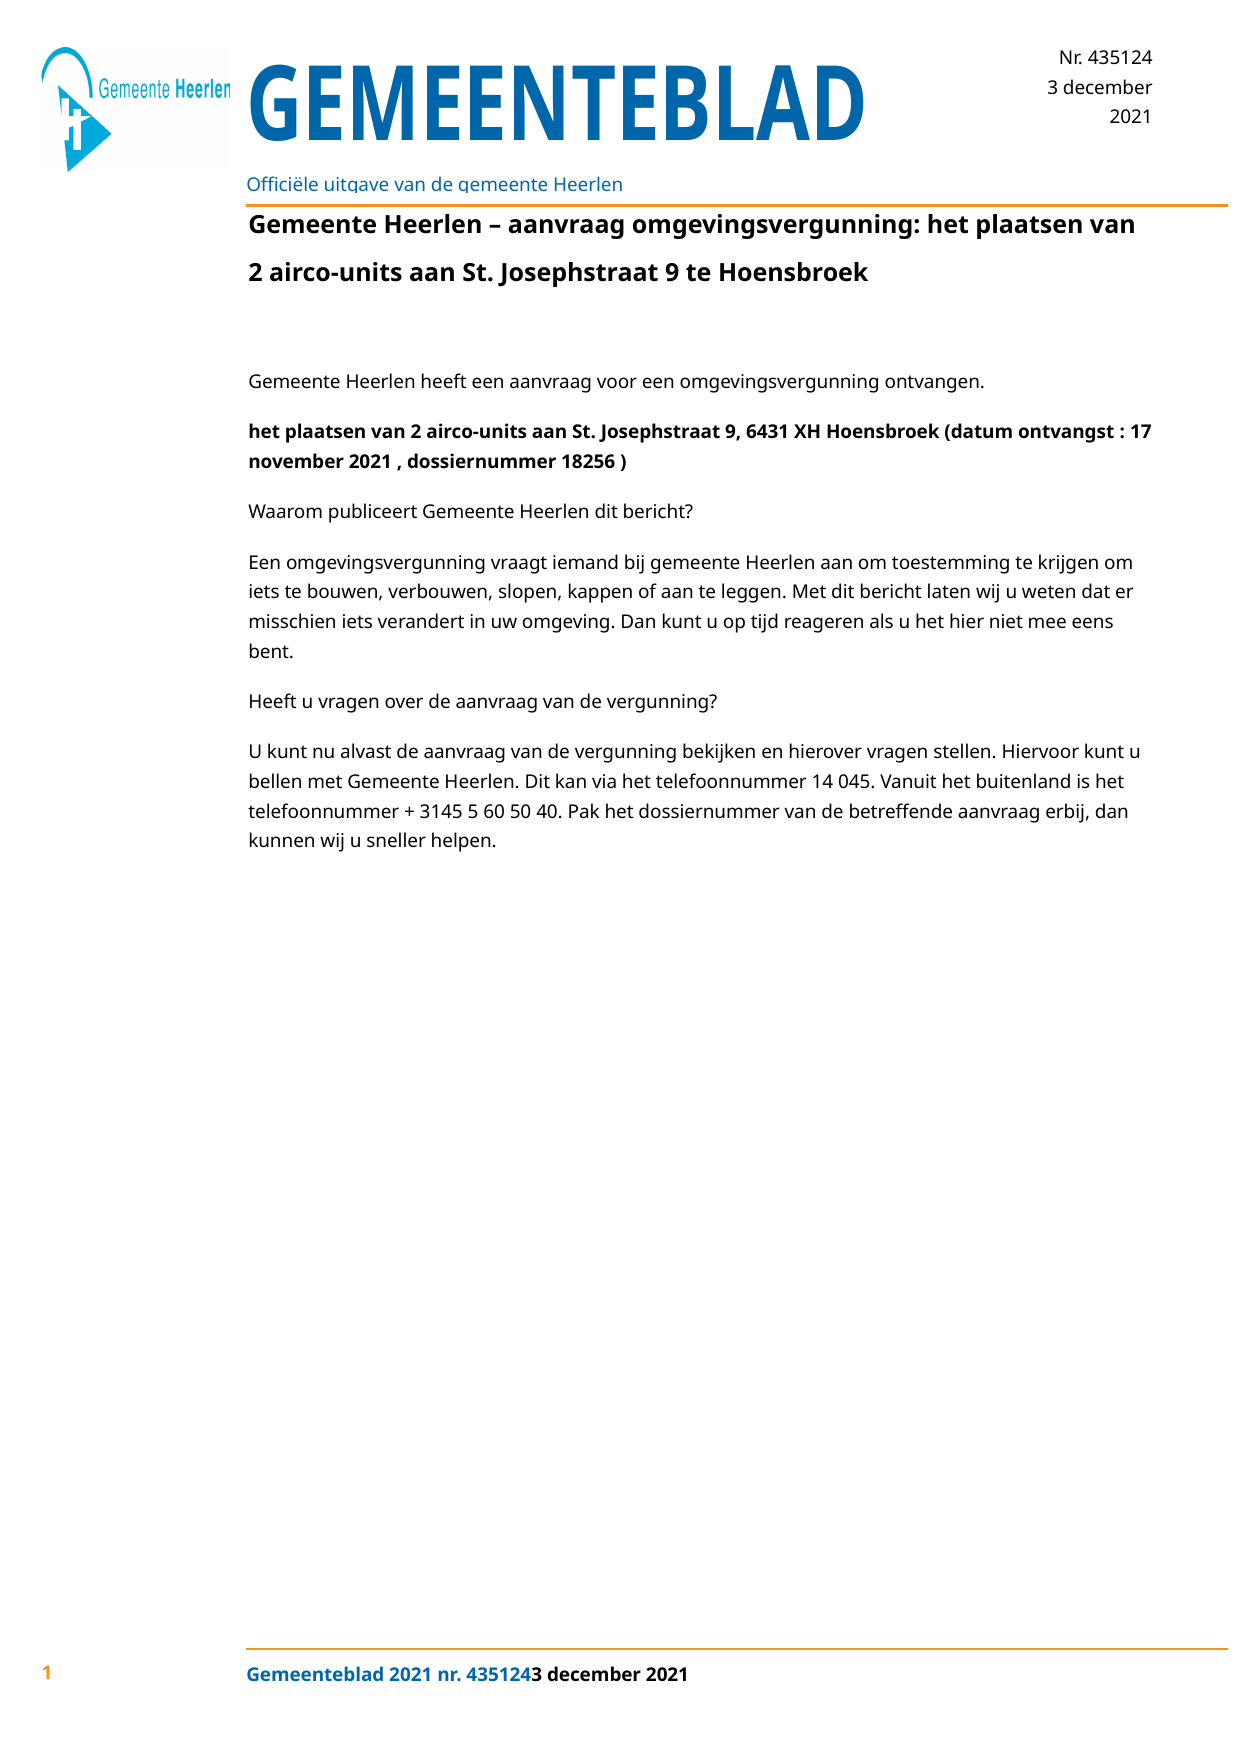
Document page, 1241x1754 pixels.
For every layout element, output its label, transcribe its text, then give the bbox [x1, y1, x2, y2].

text Heeft u vragen over de aanvraag van de vergunning? [248, 688, 1152, 714]
text Een omgevingsvergunning vraagt iemand bij gemeente Heerlen aan om toestemming te krijgen om iets te bouwen, verbouwen, slopen, kappen of aan te leggen. Met dit bericht laten wij u weten dat er misschien iets verandert in uw omgeving. Dan kunt u op tijd reageren als u het hier niet mee eens bent. [248, 549, 1152, 664]
text U kunt nu alvast de aanvraag van de vergunning bekijken en hierover vragen stellen. Hiervoor kunt u bellen met Gemeente Heerlen. Dit kan via het telefoonnummer 14 045. Vanuit het buitenland is het telefoonnummer + 3145 5 60 50 40. Pak het dossiernummer van de betreffende aanvraag erbij, dan kunnen wij u sneller helpen. [248, 739, 1152, 853]
text Waarom publiceert Gemeente Heerlen dit bericht? [248, 499, 1152, 524]
picture [41, 47, 59, 70]
text Gemeente Heerlen – aanvraag omgevingsvergunning: het plaatsen van 2 airco-units aan St. Josephstraat 9 te Hoensbroek [248, 207, 1152, 288]
picture [41, 47, 231, 172]
text Gemeente Heerlen heeft een aanvraag voor een omgevingsvergunning ontvangen. [248, 368, 1152, 394]
text het plaatsen van 2 airco-units aan St. Josephstraat 9, 6431 XH Hoensbroek (datum ontvangst : 17 november 2021 , dossiernummer 18256 ) [248, 419, 1152, 474]
